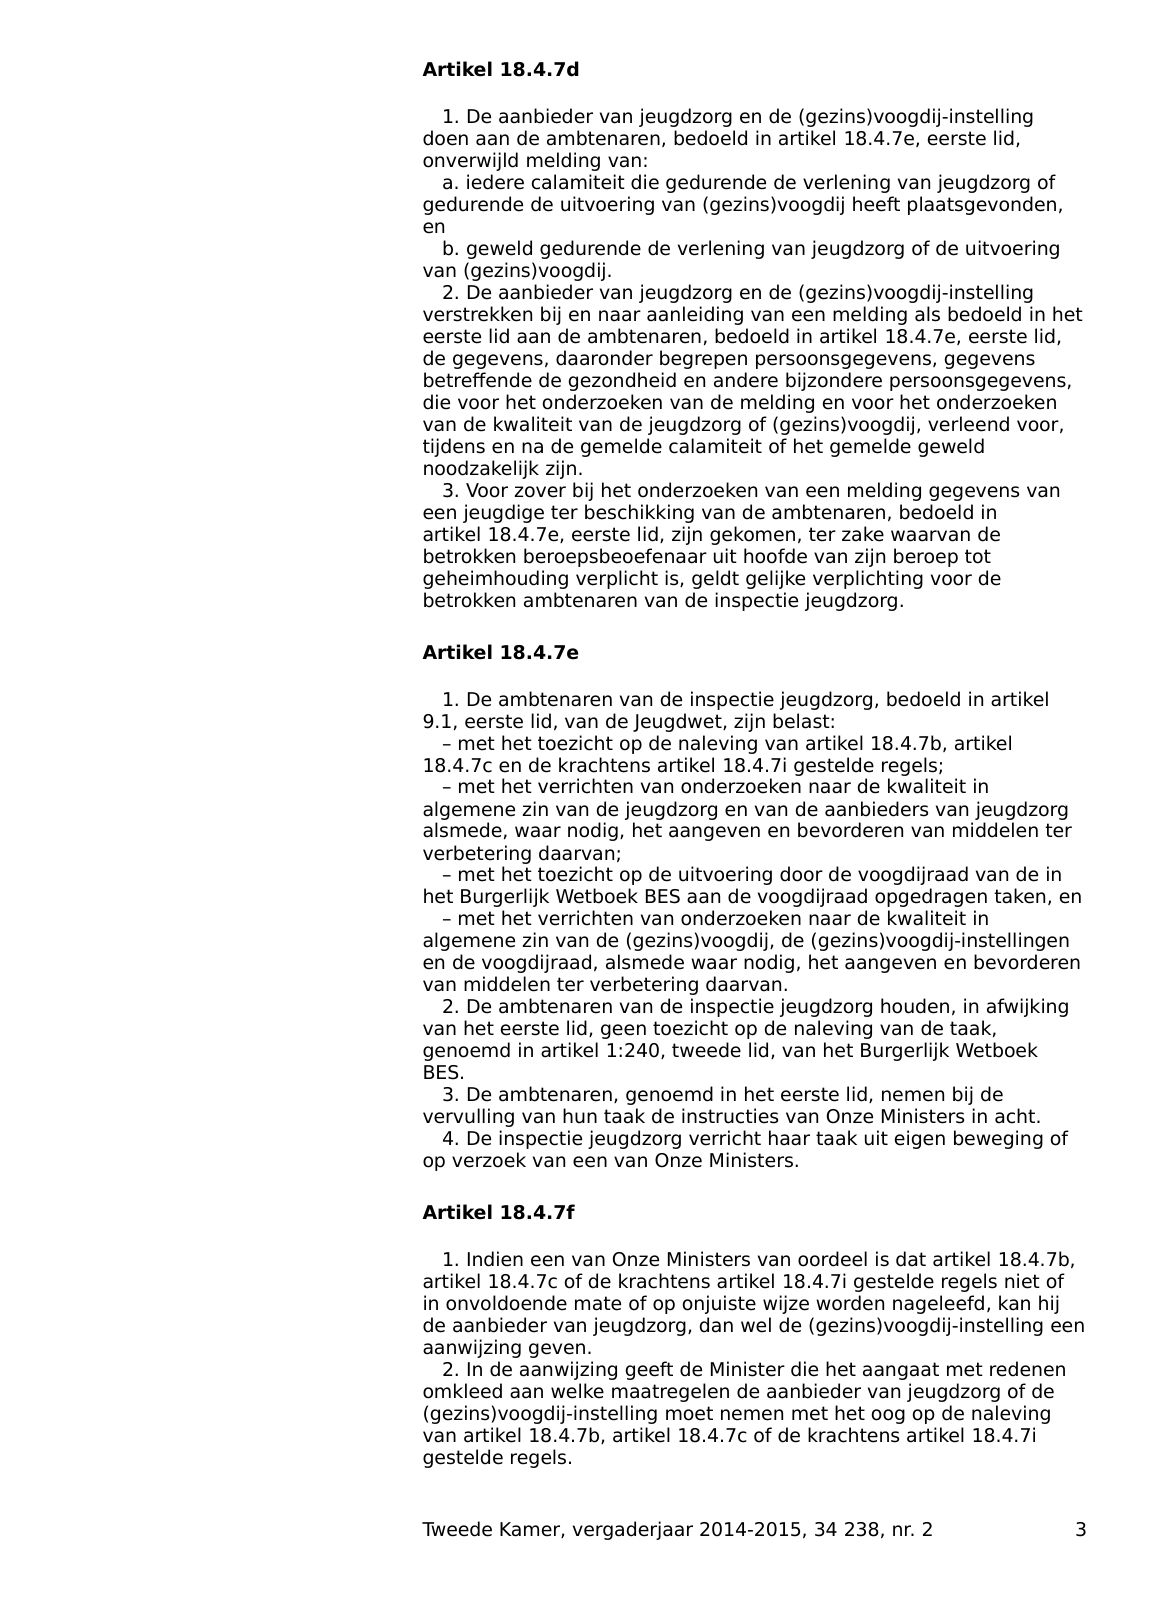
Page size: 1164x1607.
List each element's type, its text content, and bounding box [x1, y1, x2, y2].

subtitle Artikel 18.4.7d [422, 59, 1087, 81]
text 2. De aanbieder van jeugdzorg en de (gezins)voogdij-instelling verstrekken bij en naar aanleiding van een melding als bedoeld in het eerste lid aan de ambtenaren, bedoeld in artikel 18.4.7e, eerste lid, de gegevens, daaronder begrepen persoonsgegevens, gegevens betreffende de gezondheid en andere bijzondere persoonsgegevens, die voor het onderzoeken van de melding en voor het onderzoeken van de kwaliteit van de jeugdzorg of (gezins)voogdij, verleend voor, tijdens en na de gemelde calamiteit of het gemelde geweld noodzakelijk zijn. [422, 282, 1087, 480]
text b. geweld gedurende de verlening van jeugdzorg of de uitvoering van (gezins)voogdij. [422, 238, 1087, 282]
text a. iedere calamiteit die gedurende de verlening van jeugdzorg of gedurende de uitvoering van (gezins)voogdij heeft plaatsgevonden, en [422, 172, 1087, 238]
text 2. In de aanwijzing geeft de Minister die het aangaat met redenen omkleed aan welke maatregelen de aanbieder van jeugdzorg of de (gezins)voogdij-instelling moet nemen met het oog op de naleving van artikel 18.4.7b, artikel 18.4.7c of de krachtens artikel 18.4.7i gestelde regels. [422, 1359, 1087, 1469]
text 4. De inspectie jeugdzorg verricht haar taak uit eigen beweging of op verzoek van een van Onze Ministers. [422, 1128, 1087, 1172]
text – met het toezicht op de naleving van artikel 18.4.7b, artikel 18.4.7c en de krachtens artikel 18.4.7i gestelde regels; [422, 732, 1087, 776]
text 3. De ambtenaren, genoemd in het eerste lid, nemen bij de vervulling van hun taak de instructies van Onze Ministers in acht. [422, 1084, 1087, 1128]
text 1. De ambtenaren van de inspectie jeugdzorg, bedoeld in artikel 9.1, eerste lid, van de Jeugdwet, zijn belast: [422, 688, 1087, 732]
text 1. De aanbieder van jeugdzorg en de (gezins)voogdij-instelling doen aan de ambtenaren, bedoeld in artikel 18.4.7e, eerste lid, onverwijld melding van: [422, 106, 1087, 172]
subtitle Artikel 18.4.7f [422, 1202, 1087, 1224]
text – met het verrichten van onderzoeken naar de kwaliteit in algemene zin van de (gezins)voogdij, de (gezins)voogdij-instellingen en de voogdijraad, alsmede waar nodig, het aangeven en bevorderen van middelen ter verbetering daarvan. [422, 908, 1087, 996]
text 2. De ambtenaren van de inspectie jeugdzorg houden, in afwijking van het eerste lid, geen toezicht op de naleving van de taak, genoemd in artikel 1:240, tweede lid, van het Burgerlijk Wetboek BES. [422, 996, 1087, 1084]
text – met het verrichten van onderzoeken naar de kwaliteit in algemene zin van de jeugdzorg en van de aanbieders van jeugdzorg alsmede, waar nodig, het aangeven en bevorderen van middelen ter verbetering daarvan; [422, 776, 1087, 864]
text 3. Voor zover bij het onderzoeken van een melding gegevens van een jeugdige ter beschikking van de ambtenaren, bedoeld in artikel 18.4.7e, eerste lid, zijn gekomen, ter zake waarvan de betrokken beroepsbeoefenaar uit hoofde van zijn beroep tot geheimhouding verplicht is, geldt gelijke verplichting voor de betrokken ambtenaren van de inspectie jeugdzorg. [422, 480, 1087, 612]
subtitle Artikel 18.4.7e [422, 642, 1087, 663]
text – met het toezicht op de uitvoering door de voogdijraad van de in het Burgerlijk Wetboek BES aan de voogdijraad opgedragen taken, en [422, 864, 1087, 908]
text 1. Indien een van Onze Ministers van oordeel is dat artikel 18.4.7b, artikel 18.4.7c of de krachtens artikel 18.4.7i gestelde regels niet of in onvoldoende mate of op onjuiste wijze worden nageleefd, kan hij de aanbieder van jeugdzorg, dan wel de (gezins)voogdij-instelling een aanwijzing geven. [422, 1249, 1087, 1359]
